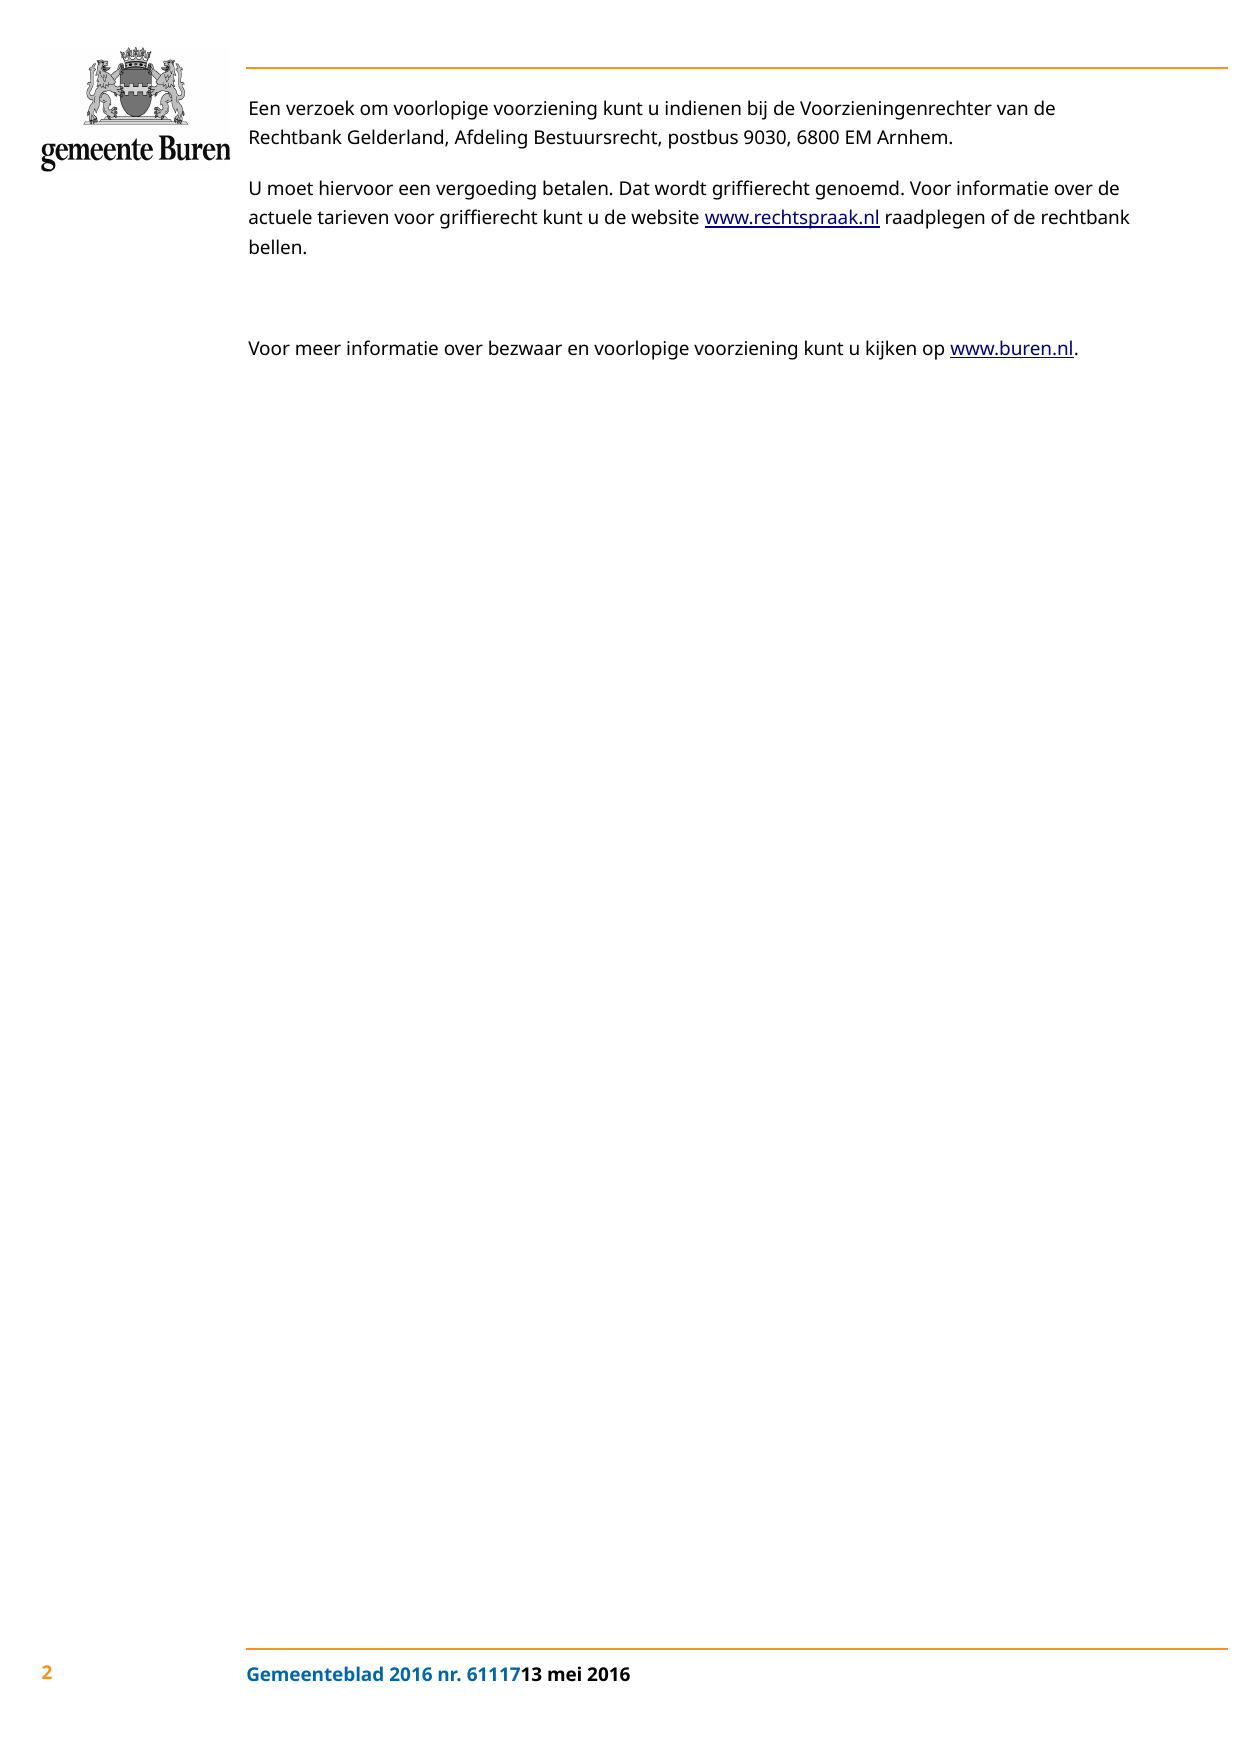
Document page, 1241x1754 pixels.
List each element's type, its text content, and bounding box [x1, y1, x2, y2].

picture [41, 47, 231, 172]
text U moet hiervoor een vergoeding betalen. Dat wordt griffierecht genoemd. Voor informatie over de actuele tarieven voor griffierecht kunt u de website www.rechtspraak.nl raadplegen of de rechtbank bellen. [248, 175, 1152, 260]
text Voor meer informatie over bezwaar en voorlopige voorziening kunt u kijken op www.buren.nl. [248, 335, 1152, 361]
text Een verzoek om voorlopige voorziening kunt u indienen bij de Voorzieningenrechter van de Rechtbank Gelderland, Afdeling Bestuursrecht, postbus 9030, 6800 EM Arnhem. [248, 95, 1152, 150]
